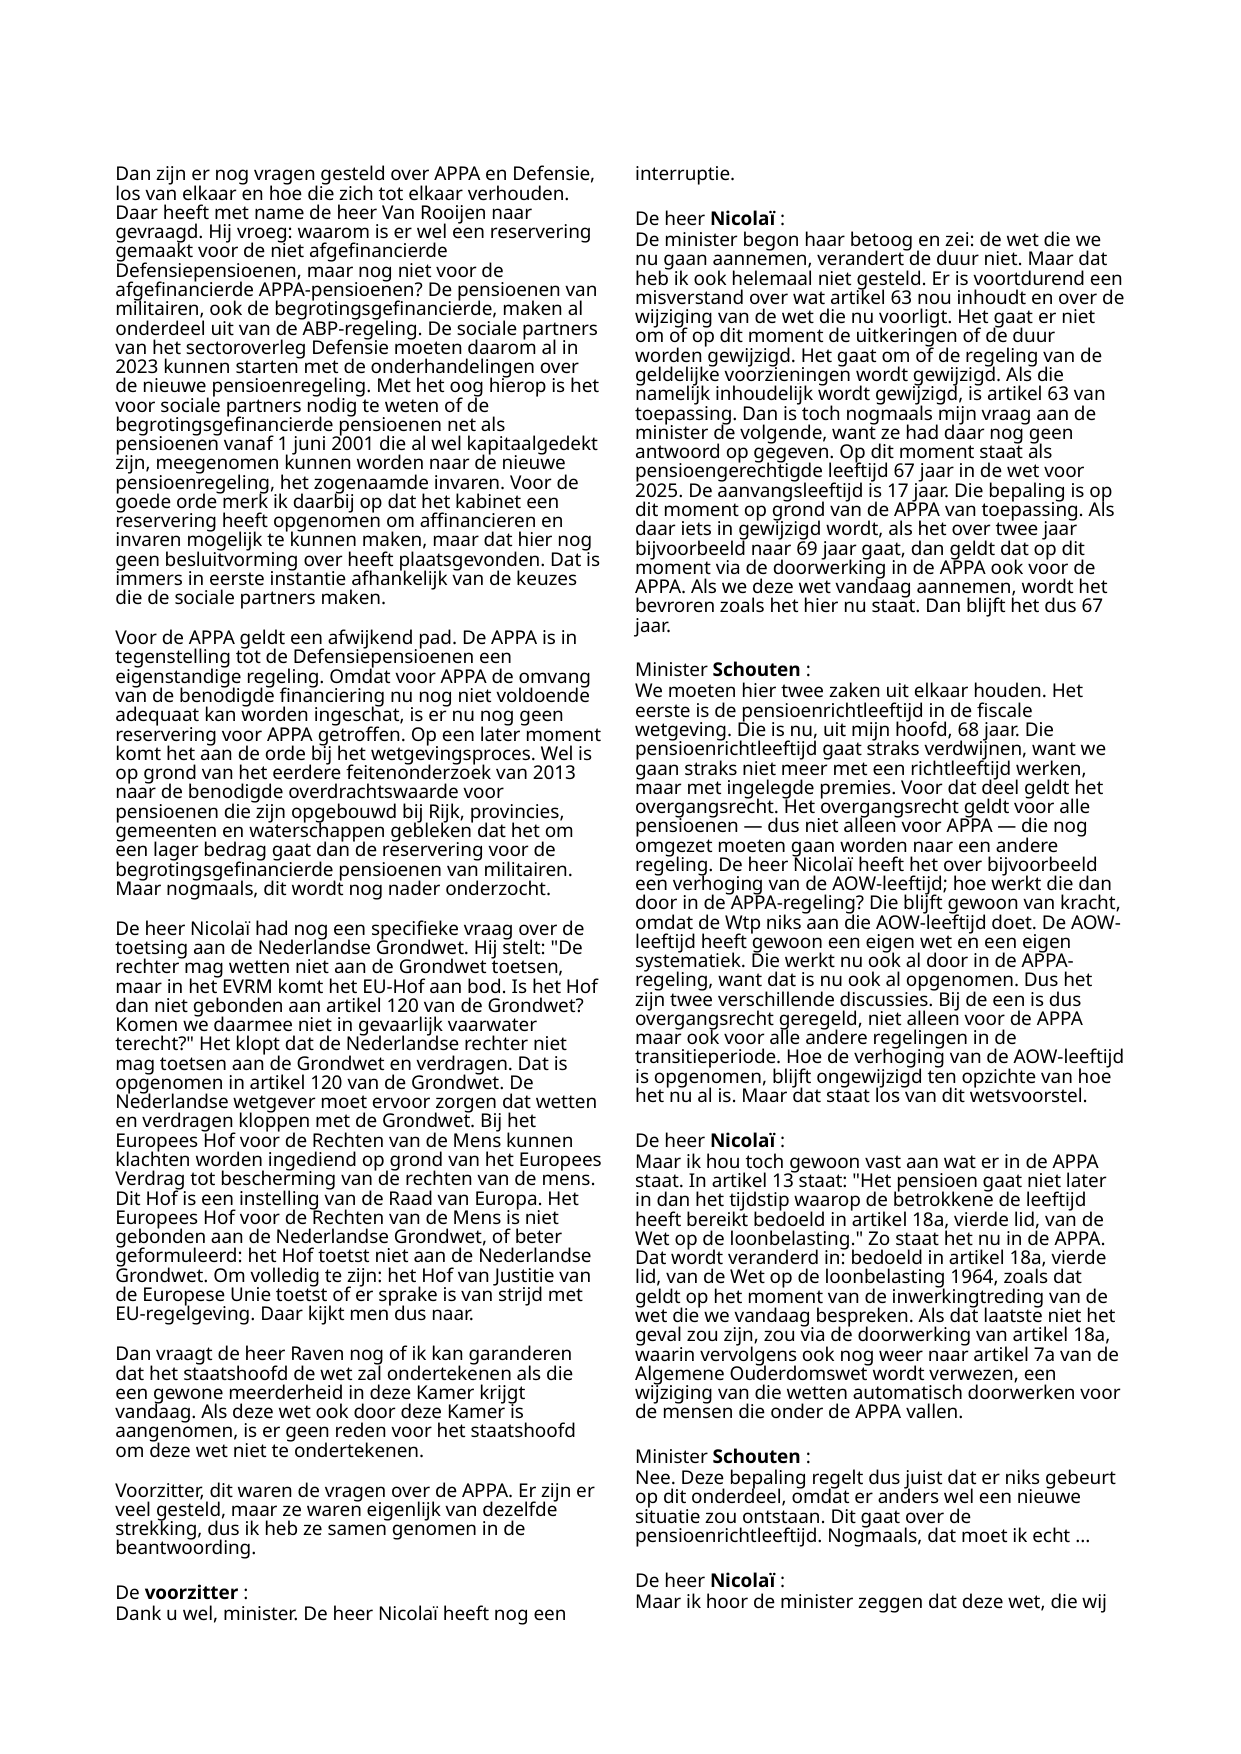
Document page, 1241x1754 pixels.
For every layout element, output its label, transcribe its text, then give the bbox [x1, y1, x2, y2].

text Dank u wel, minister. De heer Nicolaï heeft nog een [115, 1605, 605, 1624]
text Voor de APPA geldt een afwijkend pad. De APPA is in tegenstelling tot de Defensiepensioenen een eigenstandige regeling. Omdat voor APPA de omvang van de benodigde financiering nu nog niet voldoende adequaat kan worden ingeschat, is er nu nog geen reservering voor APPA getroffen. Op een later moment komt het aan de orde bij het wetgevingsproces. Wel is op grond van het eerdere feitenonderzoek van 2013 naar de benodigde overdrachtswaarde voor pensioenen die zijn opgebouwd bij Rijk, provincies, gemeenten en waterschappen gebleken dat het om een lager bedrag gaat dan de reservering voor de begrotingsgefinancierde pensioenen van militairen. Maar nogmaals, dit wordt nog nader onderzocht. [115, 629, 605, 899]
text Maar ik hou toch gewoon vast aan wat er in de APPA staat. In artikel 13 staat: "Het pensioen gaat niet later in dan het tijdstip waarop de betrokkene de leeftijd heeft bereikt bedoeld in artikel 18a, vierde lid, van de Wet op de loonbelasting." Zo staat het nu in de APPA. Dat wordt veranderd in: bedoeld in artikel 18a, vierde lid, van de Wet op de loonbelasting 1964, zoals dat geldt op het moment van de inwerkingtreding van de wet die we vandaag bespreken. Als dat laatste niet het geval zou zijn, zou via de doorwerking van artikel 18a, waarin vervolgens ook nog weer naar artikel 7a van de Algemene Ouderdomswet wordt verwezen, een wijziging van die wetten automatisch doorwerken voor de mensen die onder de APPA vallen. [635, 1153, 1125, 1423]
text De heer Nicolaï : [635, 205, 1125, 231]
text De heer Nicolaï : [635, 1567, 1125, 1593]
text Minister Schouten : [635, 1443, 1125, 1469]
text De heer Nicolaï had nog een specifieke vraag over de toetsing aan de Nederlandse Grondwet. Hij stelt: "De rechter mag wetten niet aan de Grondwet toetsen, maar in het EVRM komt het EU-Hof aan bod. Is het Hof dan niet gebonden aan artikel 120 van de Grondwet? Komen we daarmee niet in gevaarlijk vaarwater terecht?" Het klopt dat de Nederlandse rechter niet mag toetsen aan de Grondwet en verdragen. Dat is opgenomen in artikel 120 van de Grondwet. De Nederlandse wetgever moet ervoor zorgen dat wetten en verdragen kloppen met de Grondwet. Bij het Europees Hof voor de Rechten van de Mens kunnen klachten worden ingediend op grond van het Europees Verdrag tot bescherming van de rechten van de mens. Dit Hof is een instelling van de Raad van Europa. Het Europees Hof voor de Rechten van de Mens is niet gebonden aan de Nederlandse Grondwet, of beter geformuleerd: het Hof toetst niet aan de Nederlandse Grondwet. Om volledig te zijn: het Hof van Justitie van de Europese Unie toetst of er sprake is van strijd met EU-regelgeving. Daar kijkt men dus naar. [115, 920, 605, 1324]
text Maar ik hoor de minister zeggen dat deze wet, die wij [635, 1593, 1125, 1612]
text Dan zijn er nog vragen gesteld over APPA en Defensie, los van elkaar en hoe die zich tot elkaar verhouden. Daar heeft met name de heer Van Rooijen naar gevraagd. Hij vroeg: waarom is er wel een reservering gemaakt voor de niet afgefinancierde Defensiepensioenen, maar nog niet voor de afgefinancierde APPA-pensioenen? De pensioenen van militairen, ook de begrotingsgefinancierde, maken al onderdeel uit van de ABP-regeling. De sociale partners van het sectoroverleg Defensie moeten daarom al in 2023 kunnen starten met de onderhandelingen over de nieuwe pensioenregeling. Met het oog hierop is het voor sociale partners nodig te weten of de begrotingsgefinancierde pensioenen net als pensioenen vanaf 1 juni 2001 die al wel kapitaalgedekt zijn, meegenomen kunnen worden naar de nieuwe pensioenregeling, het zogenaamde invaren. Voor de goede orde merk ik daarbij op dat het kabinet een reservering heeft opgenomen om affinancieren en invaren mogelijk te kunnen maken, maar dat hier nog geen besluitvorming over heeft plaatsgevonden. Dat is immers in eerste instantie afhankelijk van de keuzes die de sociale partners maken. [115, 165, 605, 608]
text De voorzitter : [115, 1579, 605, 1605]
text Nee. Deze bepaling regelt dus juist dat er niks gebeurt op dit onderdeel, omdat er anders wel een nieuwe situatie zou ontstaan. Dit gaat over de pensioenrichtleeftijd. Nogmaals, dat moet ik echt ... [635, 1469, 1125, 1546]
text De heer Nicolaï : [635, 1127, 1125, 1153]
text We moeten hier twee zaken uit elkaar houden. Het eerste is de pensioenrichtleeftijd in de fiscale wetgeving. Die is nu, uit mijn hoofd, 68 jaar. Die pensioenrichtleeftijd gaat straks verdwijnen, want we gaan straks niet meer met een richtleeftijd werken, maar met ingelegde premies. Voor dat deel geldt het overgangsrecht. Het overgangsrecht geldt voor alle pensioenen — dus niet alleen voor APPA — die nog omgezet moeten gaan worden naar een andere regeling. De heer Nicolaï heeft het over bijvoorbeeld een verhoging van de AOW-leeftijd; hoe werkt die dan door in de APPA-regeling? Die blijft gewoon van kracht, omdat de Wtp niks aan die AOW-leeftijd doet. De AOW-leeftijd heeft gewoon een eigen wet en een eigen systematiek. Die werkt nu ook al door in de APPA-regeling, want dat is nu ook al opgenomen. Dus het zijn twee verschillende discussies. Bij de een is dus overgangsrecht geregeld, niet alleen voor de APPA maar ook voor alle andere regelingen in de transitieperiode. Hoe de verhoging van de AOW-leeftijd is opgenomen, blijft ongewijzigd ten opzichte van hoe het nu al is. Maar dat staat los van dit wetsvoorstel. [635, 682, 1125, 1106]
text interruptie. [635, 165, 1125, 184]
text De minister begon haar betoog en zei: de wet die we nu gaan aannemen, verandert de duur niet. Maar dat heb ik ook helemaal niet gesteld. Er is voortdurend een misverstand over wat artikel 63 nou inhoudt en over de wijziging van de wet die nu voorligt. Het gaat er niet om of op dit moment de uitkeringen of de duur worden gewijzigd. Het gaat om of de regeling van de geldelijke voorzieningen wordt gewijzigd. Als die namelijk inhoudelijk wordt gewijzigd, is artikel 63 van toepassing. Dan is toch nogmaals mijn vraag aan de minister de volgende, want ze had daar nog geen antwoord op gegeven. Op dit moment staat als pensioengerechtigde leeftijd 67 jaar in de wet voor 2025. De aanvangsleeftijd is 17 jaar. Die bepaling is op dit moment op grond van de APPA van toepassing. Als daar iets in gewijzigd wordt, als het over twee jaar bijvoorbeeld naar 69 jaar gaat, dan geldt dat op dit moment via de doorwerking in de APPA ook voor de APPA. Als we deze wet vandaag aannemen, wordt het bevroren zoals het hier nu staat. Dan blijft het dus 67 jaar. [635, 231, 1125, 636]
text Minister Schouten : [635, 657, 1125, 682]
text Dan vraagt de heer Raven nog of ik kan garanderen dat het staatshoofd de wet zal ondertekenen als die een gewone meerderheid in deze Kamer krijgt vandaag. Als deze wet ook door deze Kamer is aangenomen, is er geen reden voor het staatshoofd om deze wet niet te ondertekenen. [115, 1345, 605, 1461]
text Voorzitter, dit waren de vragen over de APPA. Er zijn er veel gesteld, maar ze waren eigenlijk van dezelfde strekking, dus ik heb ze samen genomen in de beantwoording. [115, 1482, 605, 1559]
